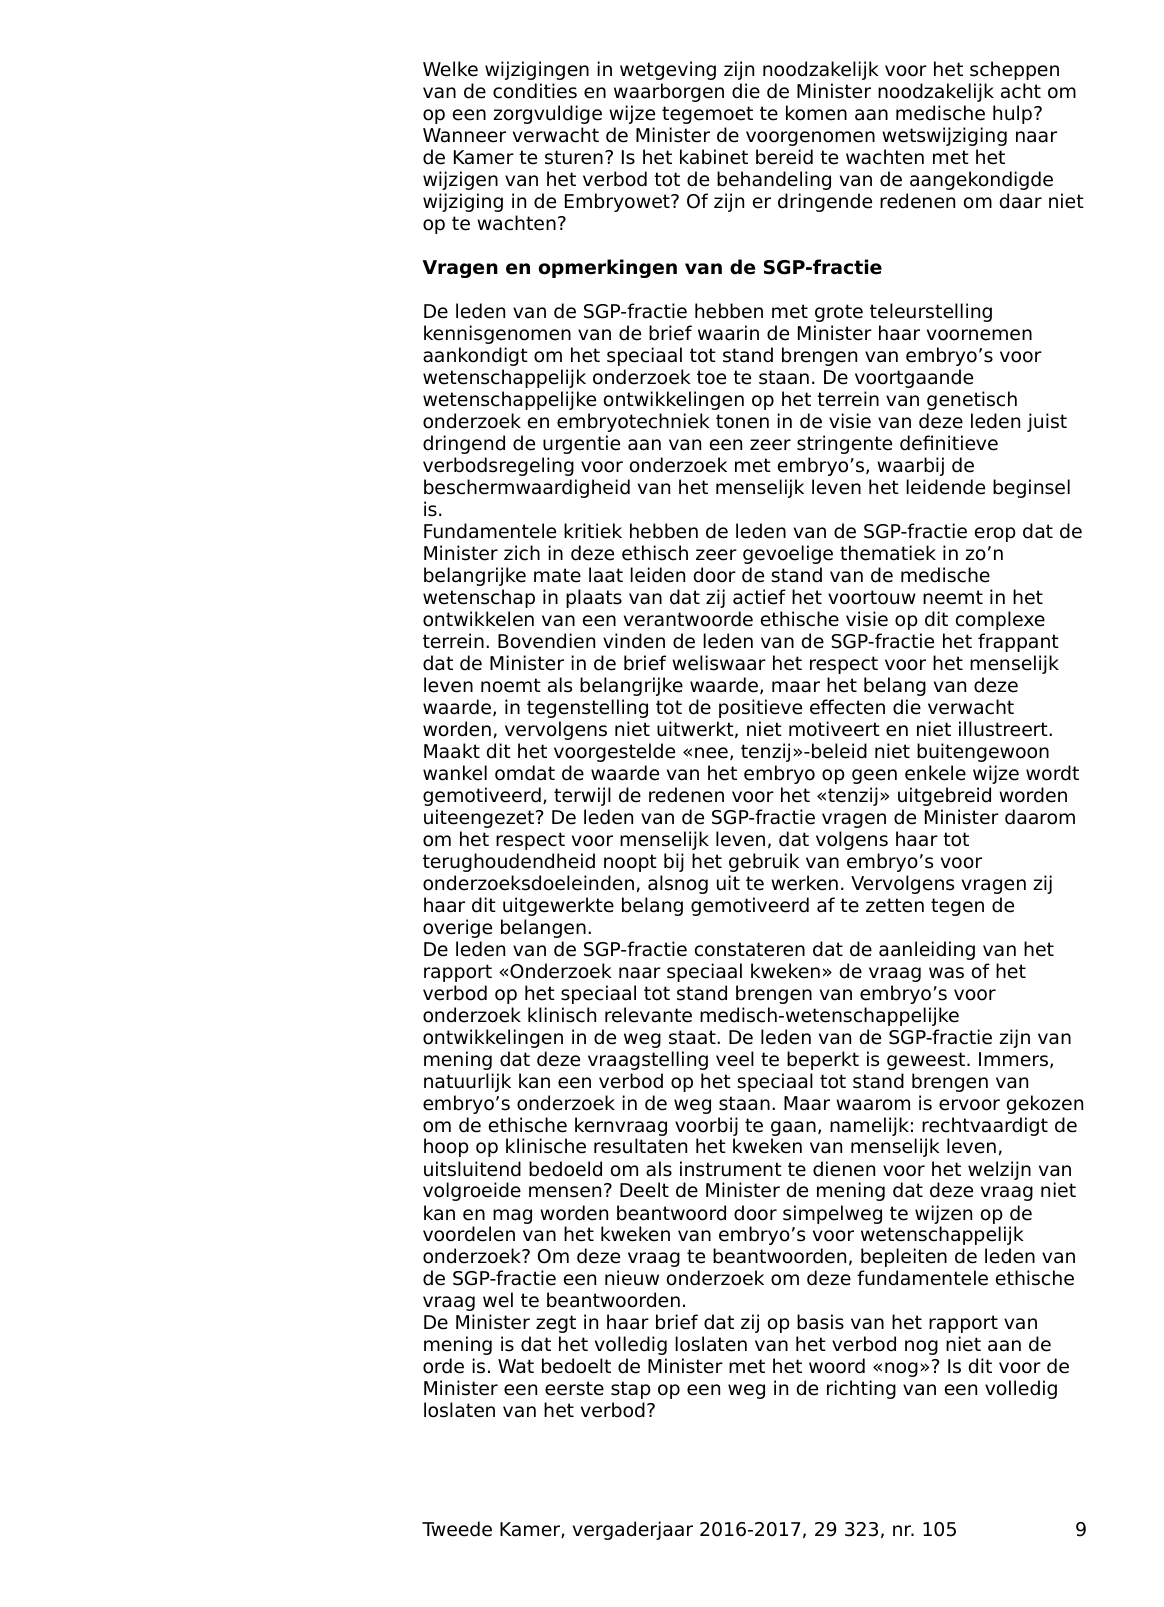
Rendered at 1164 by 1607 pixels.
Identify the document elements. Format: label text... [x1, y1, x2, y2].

subtitle Vragen en opmerkingen van de SGP-fractie [422, 257, 1087, 279]
text Fundamentele kritiek hebben de leden van de SGP-fractie erop dat de Minister zich in deze ethisch zeer gevoelige thematiek in zo’n belangrijke mate laat leiden door de stand van de medische wetenschap in plaats van dat zij actief het voortouw neemt in het ontwikkelen van een verantwoorde ethische visie op dit complexe terrein. Bovendien vinden de leden van de SGP-fractie het frappant dat de Minister in de brief weliswaar het respect voor het menselijk leven noemt als belangrijke waarde, maar het belang van deze waarde, in tegenstelling tot de positieve effecten die verwacht worden, vervolgens niet uitwerkt, niet motiveert en niet illustreert. Maakt dit het voorgestelde «nee, tenzij»-beleid niet buitengewoon wankel omdat de waarde van het embryo op geen enkele wijze wordt gemotiveerd, terwijl de redenen voor het «tenzij» uitgebreid worden uiteengezet? De leden van de SGP-fractie vragen de Minister daarom om het respect voor menselijk leven, dat volgens haar tot terughoudendheid noopt bij het gebruik van embryo’s voor onderzoeksdoeleinden, alsnog uit te werken. Vervolgens vragen zij haar dit uitgewerkte belang gemotiveerd af te zetten tegen de overige belangen. [422, 521, 1087, 939]
text De leden van de SGP-fractie hebben met grote teleurstelling kennisgenomen van de brief waarin de Minister haar voornemen aankondigt om het speciaal tot stand brengen van embryo’s voor wetenschappelijk onderzoek toe te staan. De voortgaande wetenschappelijke ontwikkelingen op het terrein van genetisch onderzoek en embryotechniek tonen in de visie van deze leden juist dringend de urgentie aan van een zeer stringente definitieve verbodsregeling voor onderzoek met embryo’s, waarbij de beschermwaardigheid van het menselijk leven het leidende beginsel is. [422, 301, 1087, 521]
text De leden van de SGP-fractie constateren dat de aanleiding van het rapport «Onderzoek naar speciaal kweken» de vraag was of het verbod op het speciaal tot stand brengen van embryo’s voor onderzoek klinisch relevante medisch-wetenschappelijke ontwikkelingen in de weg staat. De leden van de SGP-fractie zijn van mening dat deze vraagstelling veel te beperkt is geweest. Immers, natuurlijk kan een verbod op het speciaal tot stand brengen van embryo’s onderzoek in de weg staan. Maar waarom is ervoor gekozen om de ethische kernvraag voorbij te gaan, namelijk: rechtvaardigt de hoop op klinische resultaten het kweken van menselijk leven, uitsluitend bedoeld om als instrument te dienen voor het welzijn van volgroeide mensen? Deelt de Minister de mening dat deze vraag niet kan en mag worden beantwoord door simpelweg te wijzen op de voordelen van het kweken van embryo’s voor wetenschappelijk onderzoek? Om deze vraag te beantwoorden, bepleiten de leden van de SGP-fractie een nieuw onderzoek om deze fundamentele ethische vraag wel te beantwoorden. [422, 939, 1087, 1312]
text De Minister zegt in haar brief dat zij op basis van het rapport van mening is dat het volledig loslaten van het verbod nog niet aan de orde is. Wat bedoelt de Minister met het woord «nog»? Is dit voor de Minister een eerste stap op een weg in de richting van een volledig loslaten van het verbod? [422, 1312, 1087, 1422]
text Welke wijzigingen in wetgeving zijn noodzakelijk voor het scheppen van de condities en waarborgen die de Minister noodzakelijk acht om op een zorgvuldige wijze tegemoet te komen aan medische hulp? Wanneer verwacht de Minister de voorgenomen wetswijziging naar de Kamer te sturen? Is het kabinet bereid te wachten met het wijzigen van het verbod tot de behandeling van de aangekondigde wijziging in de Embryowet? Of zijn er dringende redenen om daar niet op te wachten? [422, 59, 1087, 235]
